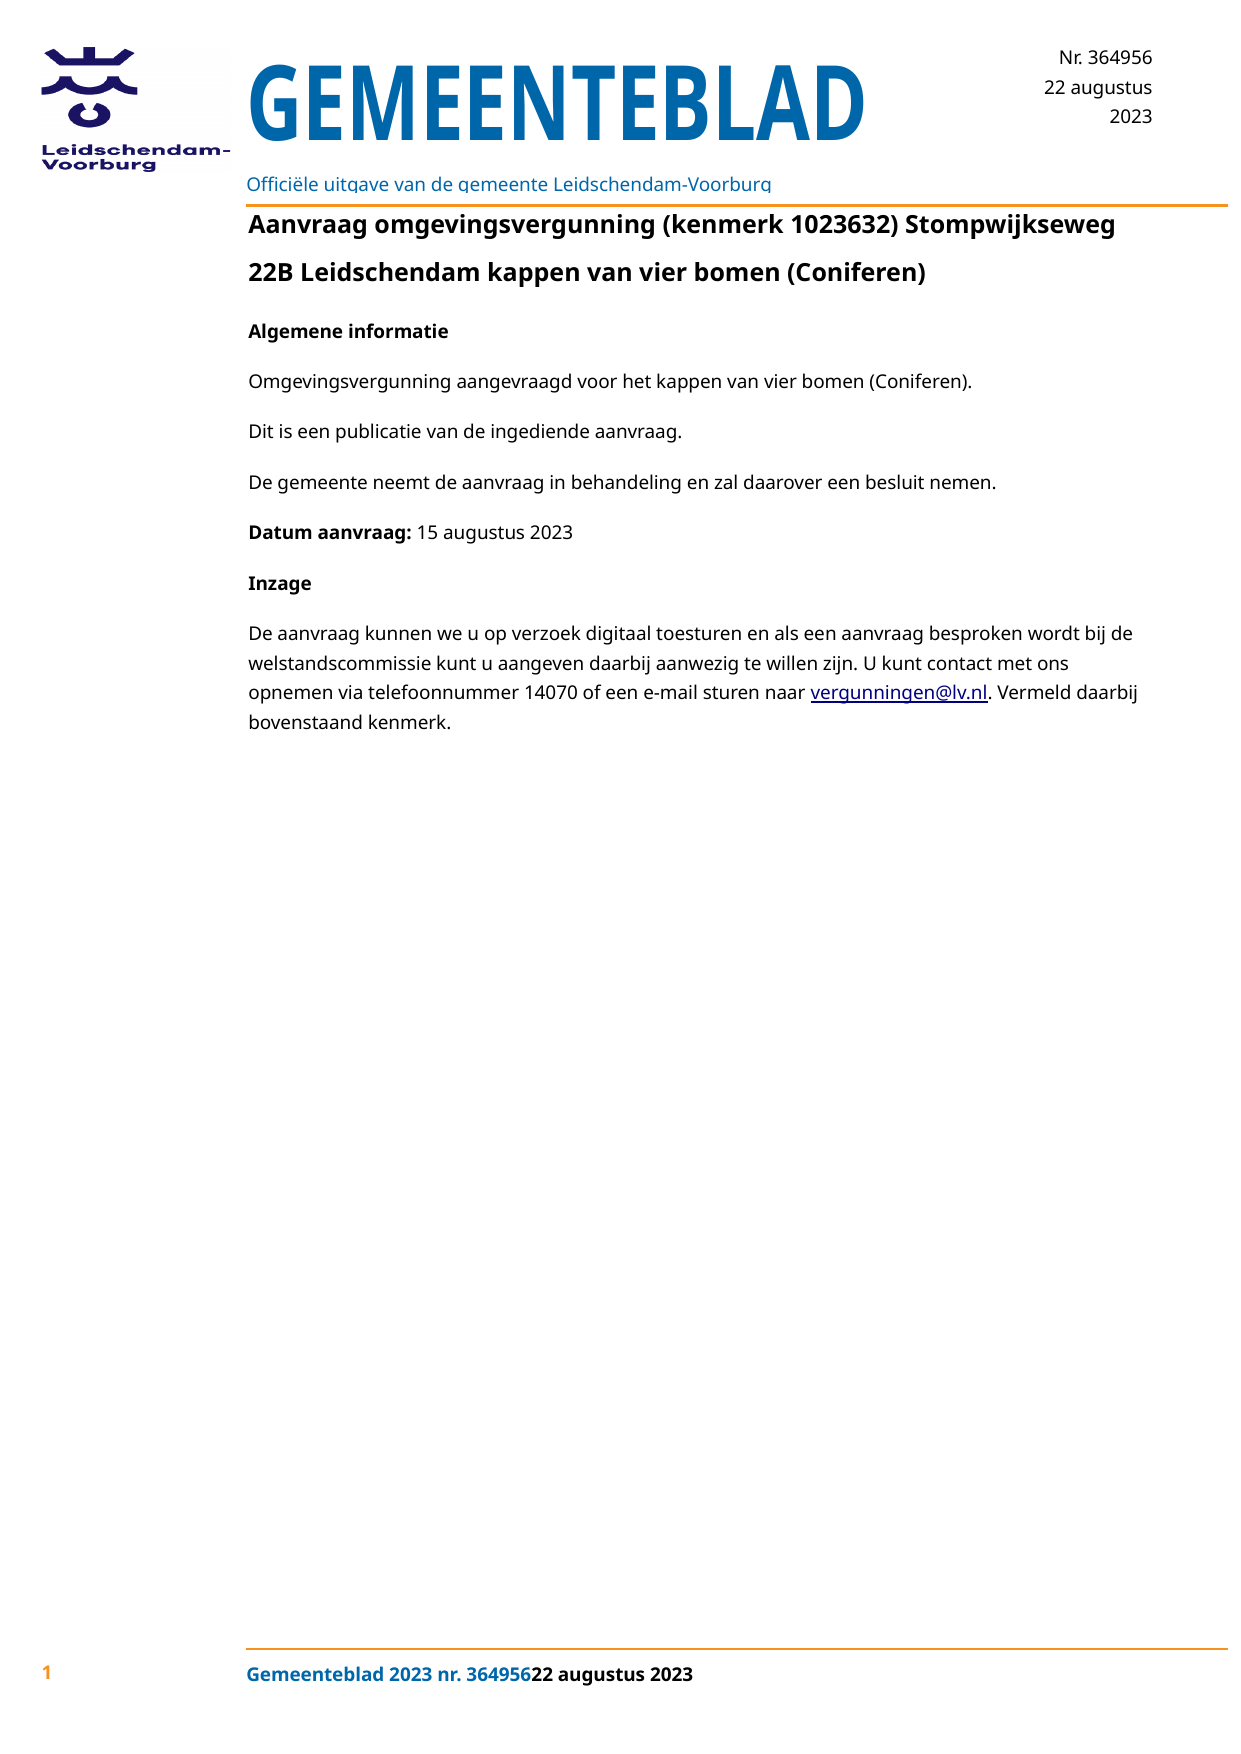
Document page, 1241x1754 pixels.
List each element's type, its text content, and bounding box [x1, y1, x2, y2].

text Inzage [248, 570, 1152, 596]
picture [41, 47, 231, 172]
text De aanvraag kunnen we u op verzoek digitaal toesturen en als een aanvraag besproken wordt bij de welstandscommissie kunt u aangeven daarbij aanwezig te willen zijn. U kunt contact met ons opnemen via telefoonnummer 14070 of een e-mail sturen naar vergunningen@lv.nl. Vermeld daarbij bovenstaand kenmerk. [248, 620, 1152, 735]
text Algemene informatie [248, 318, 1152, 344]
text Dit is een publicatie van de ingediende aanvraag. [248, 419, 1152, 444]
text Aanvraag omgevingsvergunning (kenmerk 1023632) Stompwijkseweg 22B Leidschendam kappen van vier bomen (Coniferen) [248, 207, 1152, 288]
text Omgevingsvergunning aangevraagd voor het kappen van vier bomen (Coniferen). [248, 368, 1152, 394]
text Datum aanvraag: 15 augustus 2023 [248, 519, 1152, 545]
text De gemeente neemt de aanvraag in behandeling en zal daarover een besluit nemen. [248, 469, 1152, 495]
